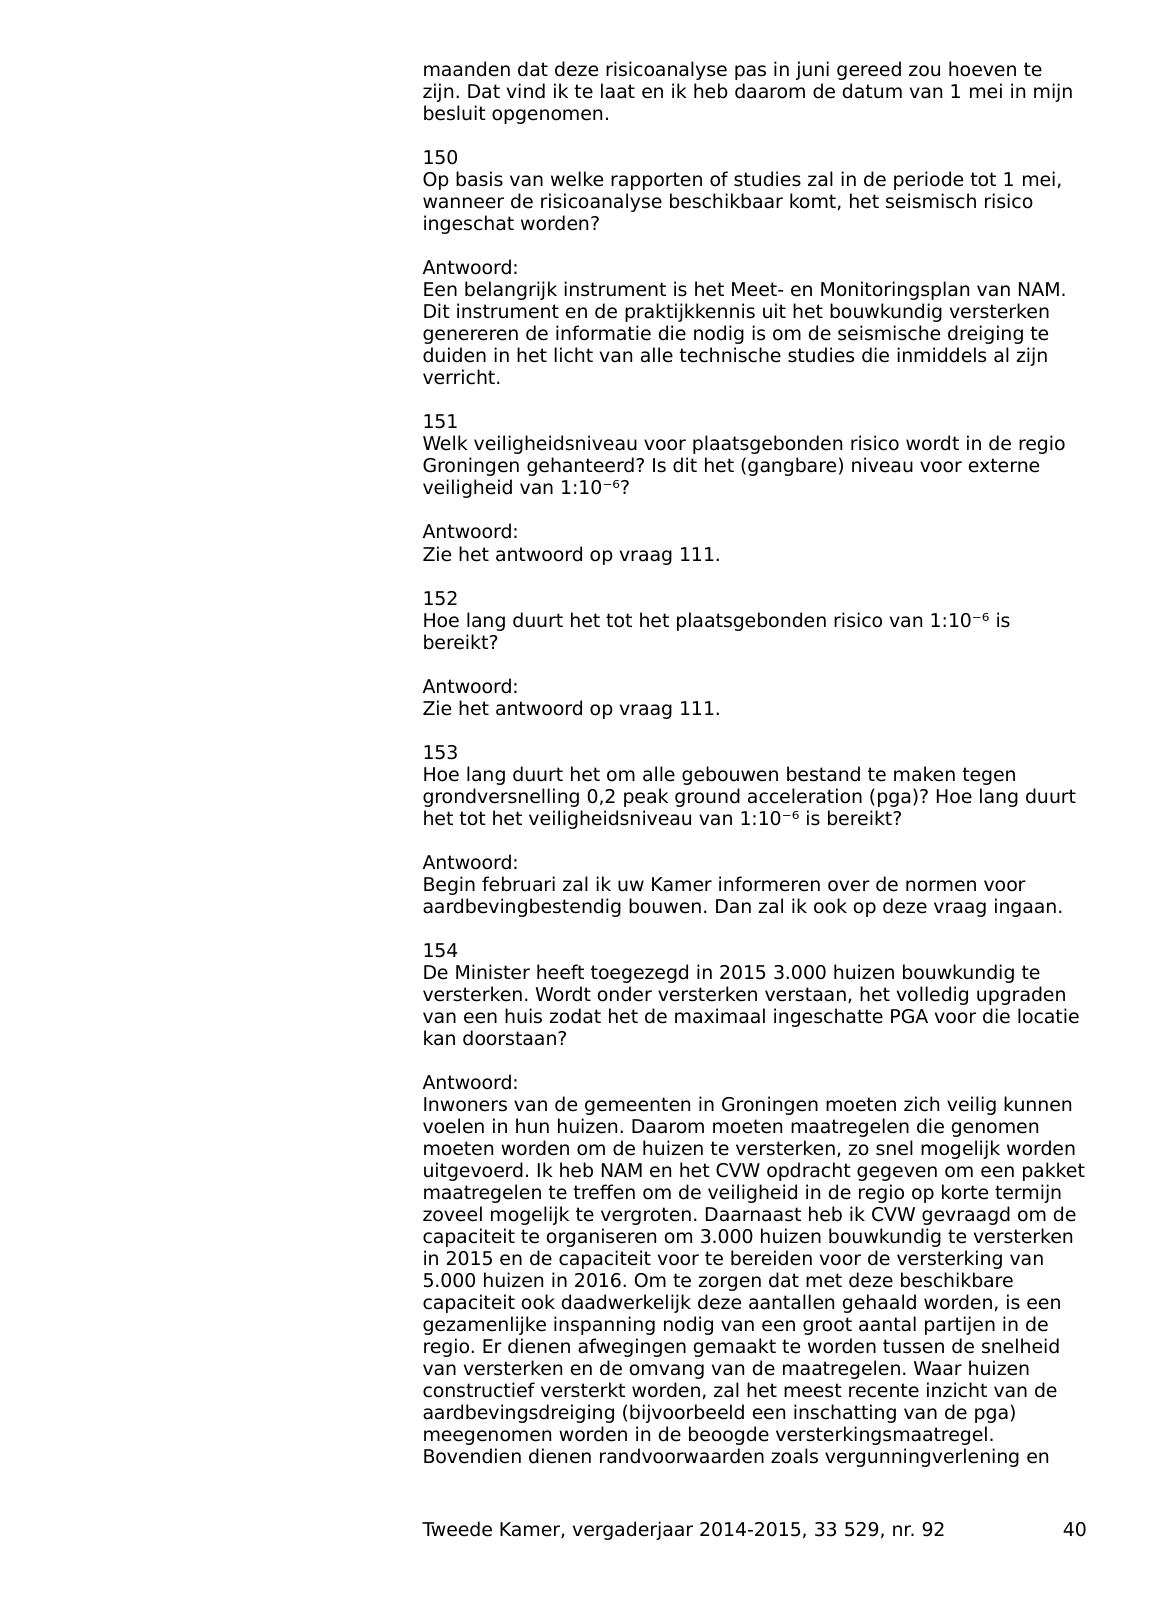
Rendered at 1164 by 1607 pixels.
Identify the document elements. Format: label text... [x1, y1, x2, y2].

text Zie het antwoord op vraag 111. [422, 543, 1087, 565]
text Antwoord: [422, 1072, 1087, 1094]
text maanden dat deze risicoanalyse pas in juni gereed zou hoeven te zijn. Dat vind ik te laat en ik heb daarom de datum van 1 mei in mijn besluit opgenomen. [422, 59, 1087, 125]
text 151 [422, 411, 1087, 433]
text Hoe lang duurt het om alle gebouwen bestand te maken tegen grondversnelling 0,2 peak ground acceleration (pga)? Hoe lang duurt het tot het veiligheidsniveau van 1:10⁻⁶ is bereikt? [422, 764, 1087, 830]
text 152 [422, 588, 1087, 609]
text 154 [422, 940, 1087, 962]
text Inwoners van de gemeenten in Groningen moeten zich veilig kunnen voelen in hun huizen. Daarom moeten maatregelen die genomen moeten worden om de huizen te versterken, zo snel mogelijk worden uitgevoerd. Ik heb NAM en het CVW opdracht gegeven om een pakket maatregelen te treffen om de veiligheid in de regio op korte termijn zoveel mogelijk te vergroten. Daarnaast heb ik CVW gevraagd om de capaciteit te organiseren om 3.000 huizen bouwkundig te versterken in 2015 en de capaciteit voor te bereiden voor de versterking van 5.000 huizen in 2016. Om te zorgen dat met deze beschikbare capaciteit ook daadwerkelijk deze aantallen gehaald worden, is een gezamenlijke inspanning nodig van een groot aantal partijen in de regio. Er dienen afwegingen gemaakt te worden tussen de snelheid van versterken en de omvang van de maatregelen. Waar huizen constructief versterkt worden, zal het meest recente inzicht van de aardbevingsdreiging (bijvoorbeeld een inschatting van de pga) meegenomen worden in de beoogde versterkingsmaatregel. Bovendien dienen randvoorwaarden zoals vergunningverlening en [422, 1094, 1087, 1468]
text Op basis van welke rapporten of studies zal in de periode tot 1 mei, wanneer de risicoanalyse beschikbaar komt, het seismisch risico ingeschat worden? [422, 169, 1087, 235]
text Welk veiligheidsniveau voor plaatsgebonden risico wordt in de regio Groningen gehanteerd? Is dit het (gangbare) niveau voor externe veiligheid van 1:10⁻⁶? [422, 433, 1087, 499]
text De Minister heeft toegezegd in 2015 3.000 huizen bouwkundig te versterken. Wordt onder versterken verstaan, het volledig upgraden van een huis zodat het de maximaal ingeschatte PGA voor die locatie kan doorstaan? [422, 962, 1087, 1050]
text 150 [422, 147, 1087, 169]
text Antwoord: [422, 852, 1087, 874]
text 153 [422, 742, 1087, 764]
text Zie het antwoord op vraag 111. [422, 698, 1087, 720]
text Begin februari zal ik uw Kamer informeren over de normen voor aardbevingbestendig bouwen. Dan zal ik ook op deze vraag ingaan. [422, 874, 1087, 918]
text Hoe lang duurt het tot het plaatsgebonden risico van 1:10⁻⁶ is bereikt? [422, 609, 1087, 653]
text Antwoord: [422, 676, 1087, 698]
text Antwoord: [422, 257, 1087, 279]
text Antwoord: [422, 521, 1087, 543]
text Een belangrijk instrument is het Meet- en Monitoringsplan van NAM. Dit instrument en de praktijkkennis uit het bouwkundig versterken genereren de informatie die nodig is om de seismische dreiging te duiden in het licht van alle technische studies die inmiddels al zijn verricht. [422, 279, 1087, 389]
